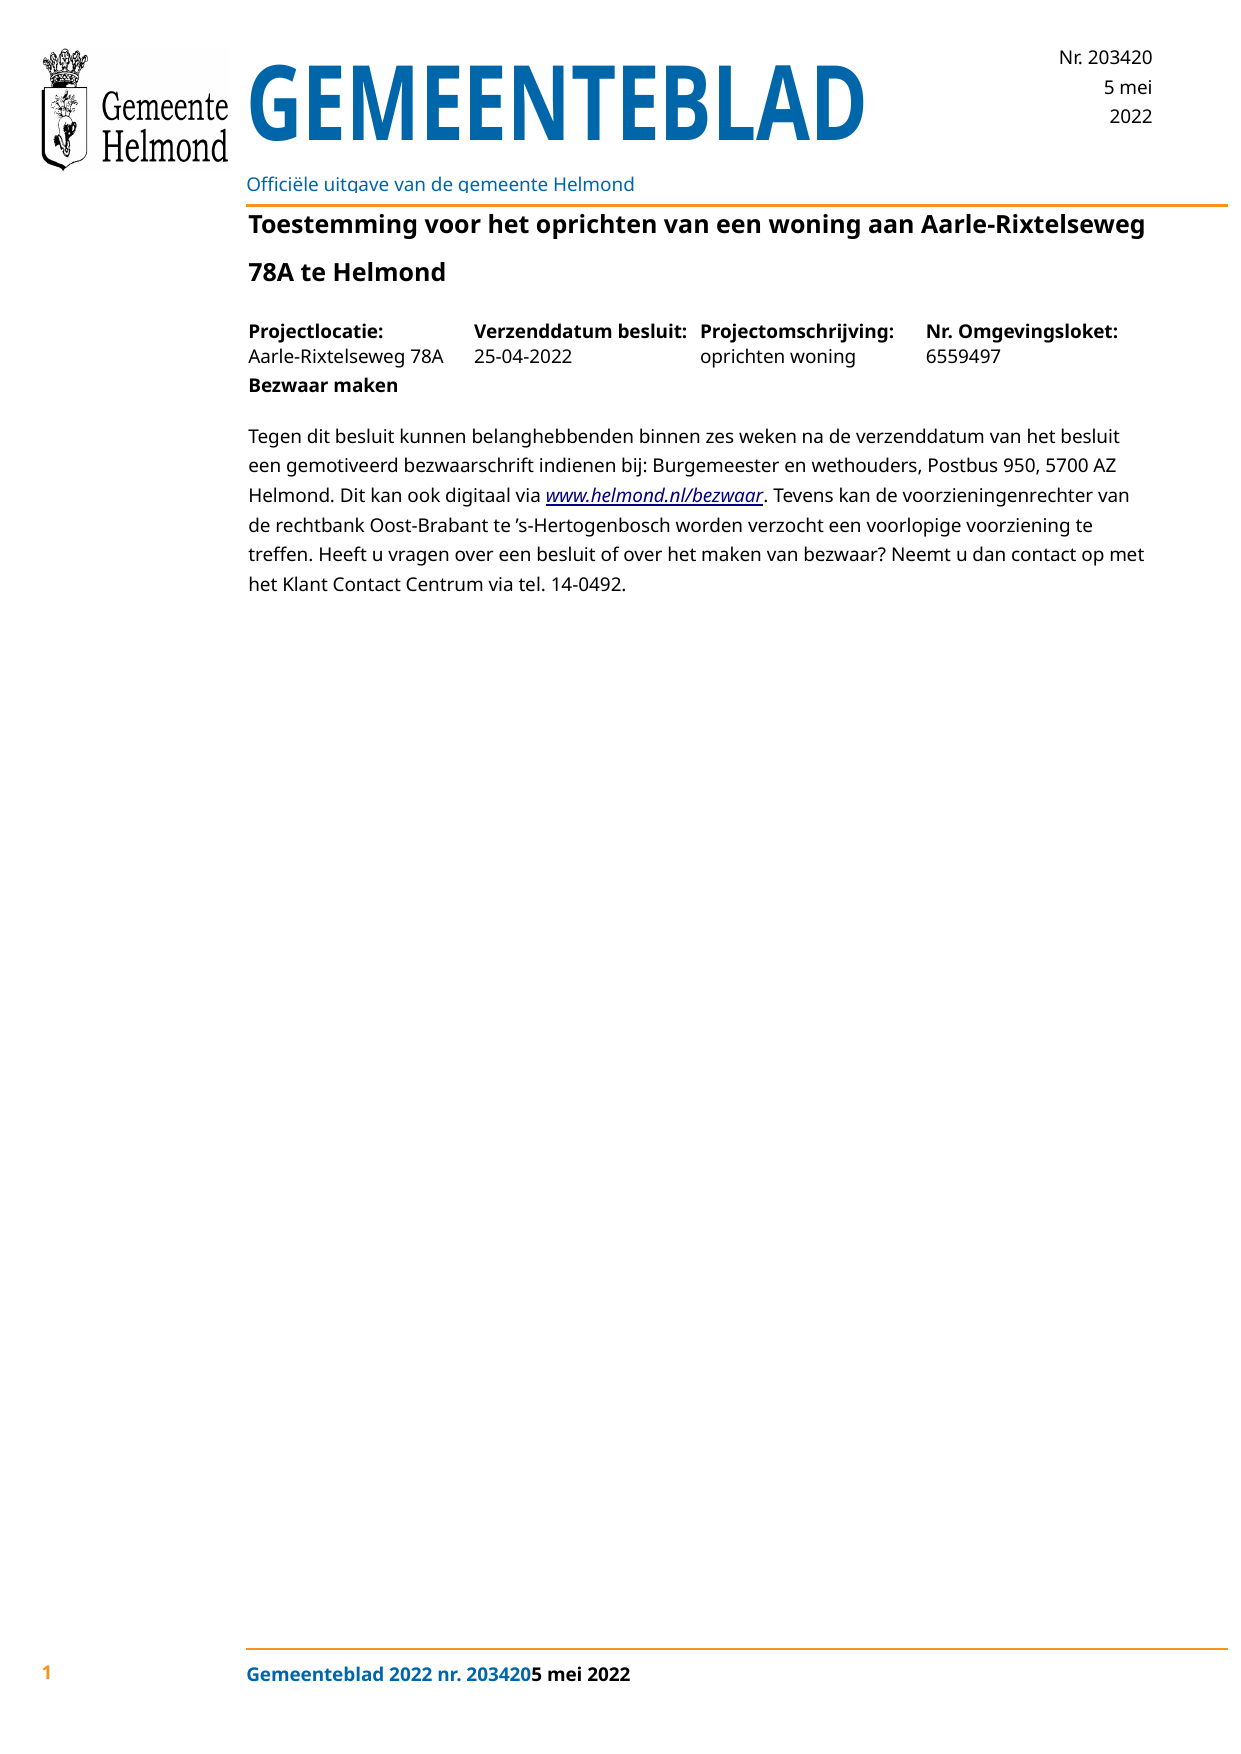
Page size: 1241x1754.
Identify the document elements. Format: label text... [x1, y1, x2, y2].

table_header Projectomschrijving: [700, 318, 926, 344]
text Toestemming voor het oprichten van een woning aan Aarle-Rixtelseweg 78A te Helmond [248, 207, 1152, 288]
text Tegen dit besluit kunnen belanghebbenden binnen zes weken na de verzenddatum van het besluit een gemotiveerd bezwaarschrift indienen bij: Burgemeester en wethouders, Postbus 950, 5700 AZ Helmond. Dit kan ook digitaal via www.helmond.nl/bezwaar. Tevens kan de voorzieningenrechter van de rechtbank Oost-Brabant te ’s-Hertogenbosch worden verzocht een voorlopige voorziening te treffen. Heeft u vragen over een besluit of over het maken van bezwaar? Neemt u dan contact op met het Klant Contact Centrum via tel. 14-0492. [248, 423, 1152, 597]
table_header Nr. Omgevingsloket: [926, 318, 1152, 344]
table_header Verzenddatum besluit: [474, 318, 700, 344]
table_cell 25-04-2022 [474, 344, 700, 369]
table_cell oprichten woning [700, 344, 926, 369]
table_cell 6559497 [926, 344, 1152, 369]
text Bezwaar maken [248, 373, 1152, 398]
table_cell Aarle-Rixtelseweg 78A [248, 344, 474, 369]
table_header Projectlocatie: [248, 318, 474, 344]
picture [41, 47, 231, 172]
